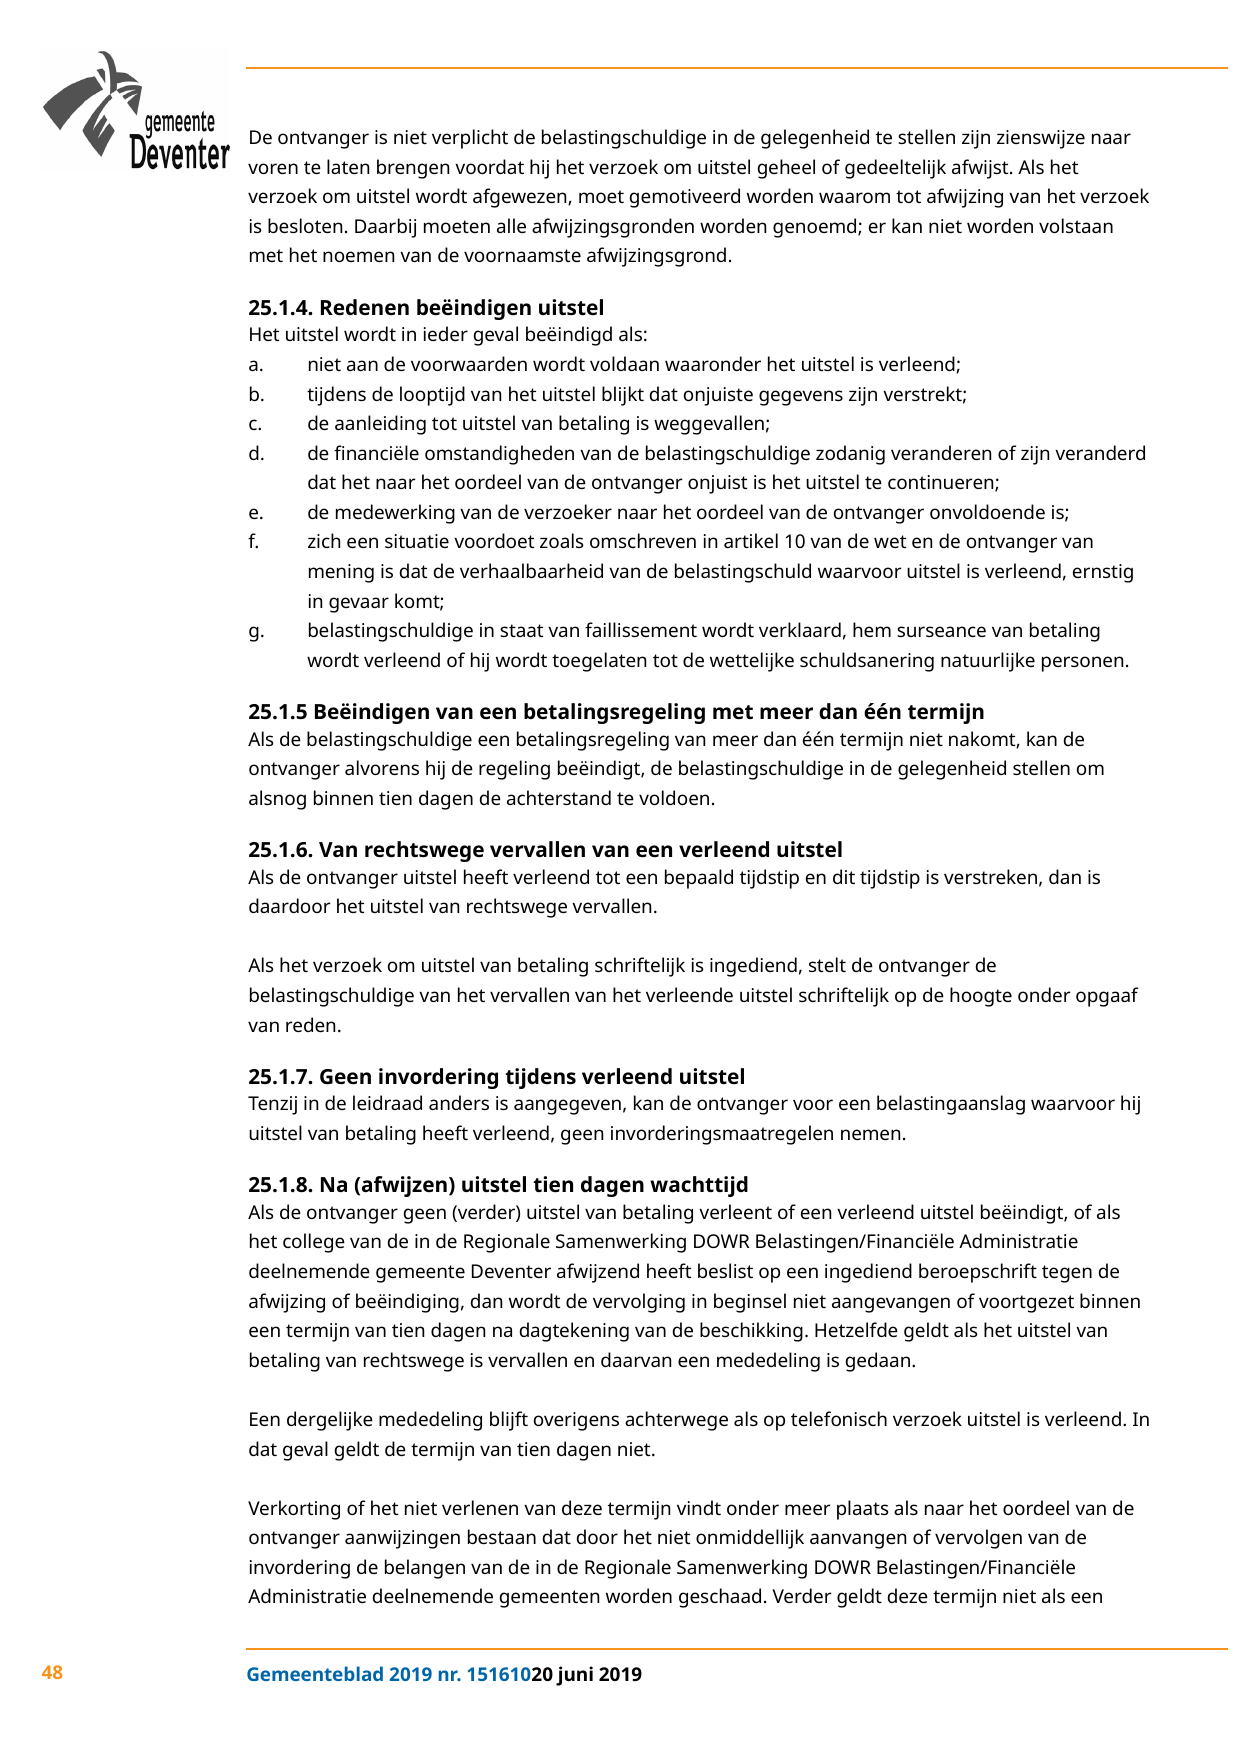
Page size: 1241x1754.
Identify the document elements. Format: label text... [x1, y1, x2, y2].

text Als de ontvanger uitstel heeft verleend tot een bepaald tijdstip en dit tijdstip is verstreken, dan is daardoor het uitstel van rechtswege vervallen. [248, 864, 1152, 919]
text 25.1.8. Na (afwijzen) uitstel tien dagen wachttijd [248, 1171, 1152, 1199]
list de financiële omstandigheden van de belastingschuldige zodanig veranderen of zijn veranderd dat het naar het oordeel van de ontvanger onjuist is het uitstel te continueren; [248, 440, 1152, 495]
text Verkorting of het niet verlenen van deze termijn vindt onder meer plaats als naar het oordeel van de ontvanger aanwijzingen bestaan dat door het niet onmiddellijk aanvangen of vervolgen van de invordering de belangen van de in de Regionale Samenwerking DOWR Belastingen/Financiële Administratie deelnemende gemeenten worden geschaad. Verder geldt deze termijn niet als een [248, 1495, 1152, 1609]
text Als de belastingschuldige een betalingsregeling van meer dan één termijn niet nakomt, kan de ontvanger alvorens hij de regeling beëindigt, de belastingschuldige in de gelegenheid stellen om alsnog binnen tien dagen de achterstand te voldoen. [248, 726, 1152, 811]
text Een dergelijke mededeling blijft overigens achterwege als op telefonisch verzoek uitstel is verleend. In dat geval geldt de termijn van tien dagen niet. [248, 1406, 1152, 1461]
text De ontvanger is niet verplicht de belastingschuldige in de gelegenheid te stellen zijn zienswijze naar voren te laten brengen voordat hij het verzoek om uitstel geheel of gedeeltelijk afwijst. Als het verzoek om uitstel wordt afgewezen, moet gemotiveerd worden waarom tot afwijzing van het verzoek is besloten. Daarbij moeten alle afwijzingsgronden worden genoemd; er kan niet worden volstaan met het noemen van de voornaamste afwijzingsgrond. [248, 124, 1152, 268]
text Als het verzoek om uitstel van betaling schriftelijk is ingediend, stelt de ontvanger de belastingschuldige van het vervallen van het verleende uitstel schriftelijk op de hoogte onder opgaaf van reden. [248, 953, 1152, 1037]
text 25.1.4. Redenen beëindigen uitstel [248, 293, 1152, 322]
list de medewerking van de verzoeker naar het oordeel van de ontvanger onvoldoende is; [248, 499, 1152, 525]
text Als de ontvanger geen (verder) uitstel van betaling verleent of een verleend uitstel beëindigt, of als het college van de in de Regionale Samenwerking DOWR Belastingen/Financiële Administratie deelnemende gemeente Deventer afwijzend heeft beslist op een ingediend beroepschrift tegen de afwijzing of beëindiging, dan wordt de vervolging in beginsel niet aangevangen of voortgezet binnen een termijn van tien dagen na dagtekening van de beschikking. Hetzelfde geldt als het uitstel van betaling van rechtswege is vervallen en daarvan een mededeling is gedaan. [248, 1199, 1152, 1373]
text Het uitstel wordt in ieder geval beëindigd als: [248, 322, 1152, 347]
text 25.1.7. Geen invordering tijdens verleend uitstel [248, 1062, 1152, 1091]
list tijdens de looptijd van het uitstel blijkt dat onjuiste gegevens zijn verstrekt; [248, 381, 1152, 406]
text 25.1.6. Van rechtswege vervallen van een verleend uitstel [248, 835, 1152, 864]
text 25.1.5 Beëindigen van een betalingsregeling met meer dan één termijn [248, 697, 1152, 726]
list zich een situatie voordoet zoals omschreven in artikel 10 van de wet en de ontvanger van mening is dat de verhaalbaarheid van de belastingschuld waarvoor uitstel is verleend, ernstig in gevaar komt; [248, 529, 1152, 613]
list niet aan de voorwaarden wordt voldaan waaronder het uitstel is verleend; [248, 351, 1152, 377]
picture [41, 47, 231, 172]
text Tenzij in de leidraad anders is aangegeven, kan de ontvanger voor een belastingaanslag waarvoor hij uitstel van betaling heeft verleend, geen invorderingsmaatregelen nemen. [248, 1091, 1152, 1146]
list belastingschuldige in staat van faillissement wordt verklaard, hem surseance van betaling wordt verleend of hij wordt toegelaten tot de wettelijke schuldsanering natuurlijke personen. [248, 617, 1152, 673]
list de aanleiding tot uitstel van betaling is weggevallen; [248, 410, 1152, 436]
